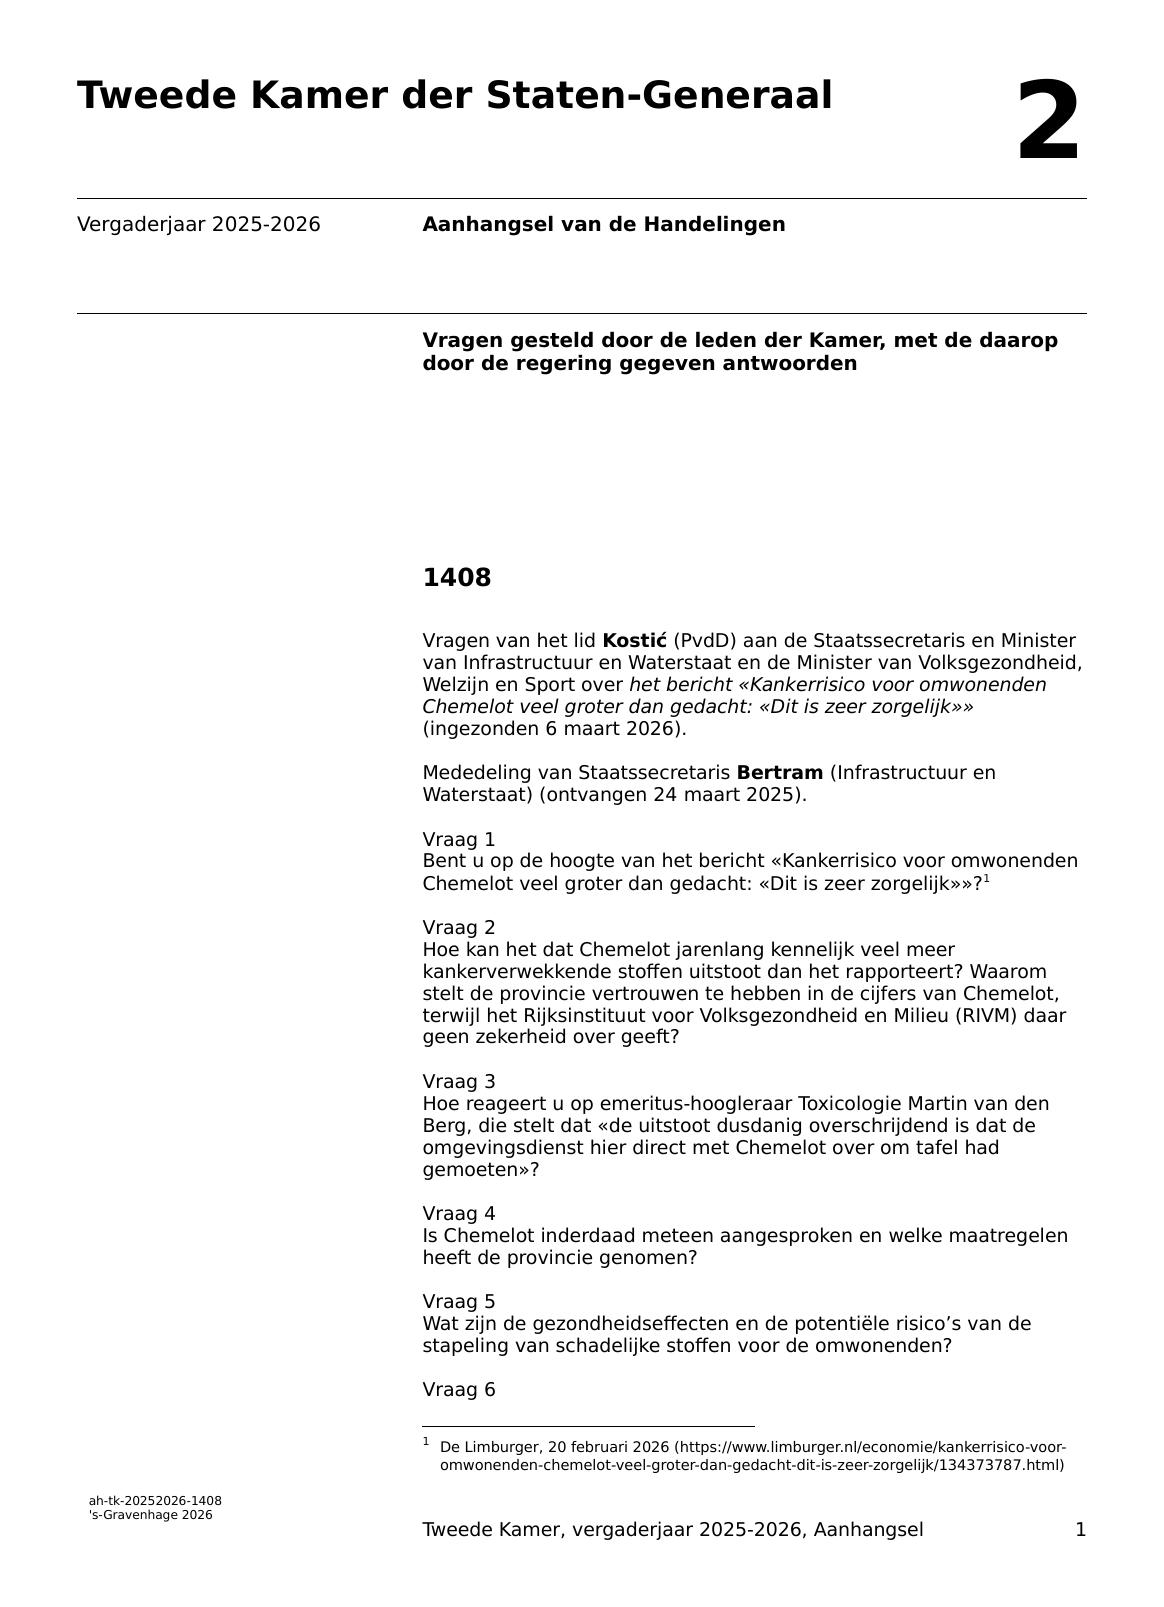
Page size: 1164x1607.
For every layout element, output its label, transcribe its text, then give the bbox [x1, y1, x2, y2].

table_cell Vragen gesteld door de leden der Kamer, met de daarop door de regering gegeven antwoorden [422, 314, 1087, 375]
text De Limburger, 20 februari 2026 (https://www.limburger.nl/economie/kankerrisico-voor-omwonenden-chemelot-veel-groter-dan-gedacht-dit-is-zeer-zorgelijk/134373787.html) [422, 1435, 1087, 1474]
table_cell Vergaderjaar 2025-2026 [77, 199, 422, 313]
text 's-Gravenhage 2026 [88, 1508, 323, 1522]
table_header 2 [886, 59, 1087, 198]
text 1408 [422, 563, 1087, 592]
text Mededeling van Staatssecretaris Bertram (Infrastructuur en Waterstaat) (ontvangen 24 maart 2025). [422, 762, 1087, 806]
text Hoe kan het dat Chemelot jarenlang kennelijk veel meer kankerverwekkende stoffen uitstoot dan het rapporteert? Waarom stelt de provincie vertrouwen te hebben in de cijfers van Chemelot, terwijl het Rijksinstituut voor Volksgezondheid en Milieu (RIVM) daar geen zekerheid over geeft? [422, 938, 1087, 1048]
text Vragen van het lid Kostić (PvdD) aan de Staatssecretaris en Minister van Infrastructuur en Waterstaat en de Minister van Volksgezondheid, Welzijn en Sport over het bericht «Kankerrisico voor omwonenden Chemelot veel groter dan gedacht: «Dit is zeer zorgelijk»» (ingezonden 6 maart 2026). [422, 630, 1087, 740]
text Vraag 6 [422, 1379, 1087, 1401]
table_cell [77, 314, 422, 375]
text Vraag 1 [422, 828, 1087, 850]
table_header Tweede Kamer der Staten-Generaal [77, 59, 886, 198]
text Vraag 4 [422, 1203, 1087, 1225]
text Vraag 3 [422, 1071, 1087, 1093]
text Wat zijn de gezondheidseffecten en de potentiële risico’s van de stapeling van schadelijke stoffen voor de omwonenden? [422, 1313, 1087, 1357]
text Bent u op de hoogte van het bericht «Kankerrisico voor omwonenden Chemelot veel groter dan gedacht: «Dit is zeer zorgelijk»»? [422, 850, 1087, 894]
text ah-tk-20252026-1408 [88, 1494, 323, 1508]
text Hoe reageert u op emeritus-hoogleraar Toxicologie Martin van den Berg, die stelt dat «de uitstoot dusdanig overschrijdend is dat de omgevingsdienst hier direct met Chemelot over om tafel had gemoeten»? [422, 1093, 1087, 1181]
table_cell Aanhangsel van de Handelingen [422, 199, 1087, 313]
text Vraag 2 [422, 917, 1087, 938]
text Vraag 5 [422, 1291, 1087, 1313]
text Is Chemelot inderdaad meteen aangesproken en welke maatregelen heeft de provincie genomen? [422, 1225, 1087, 1269]
